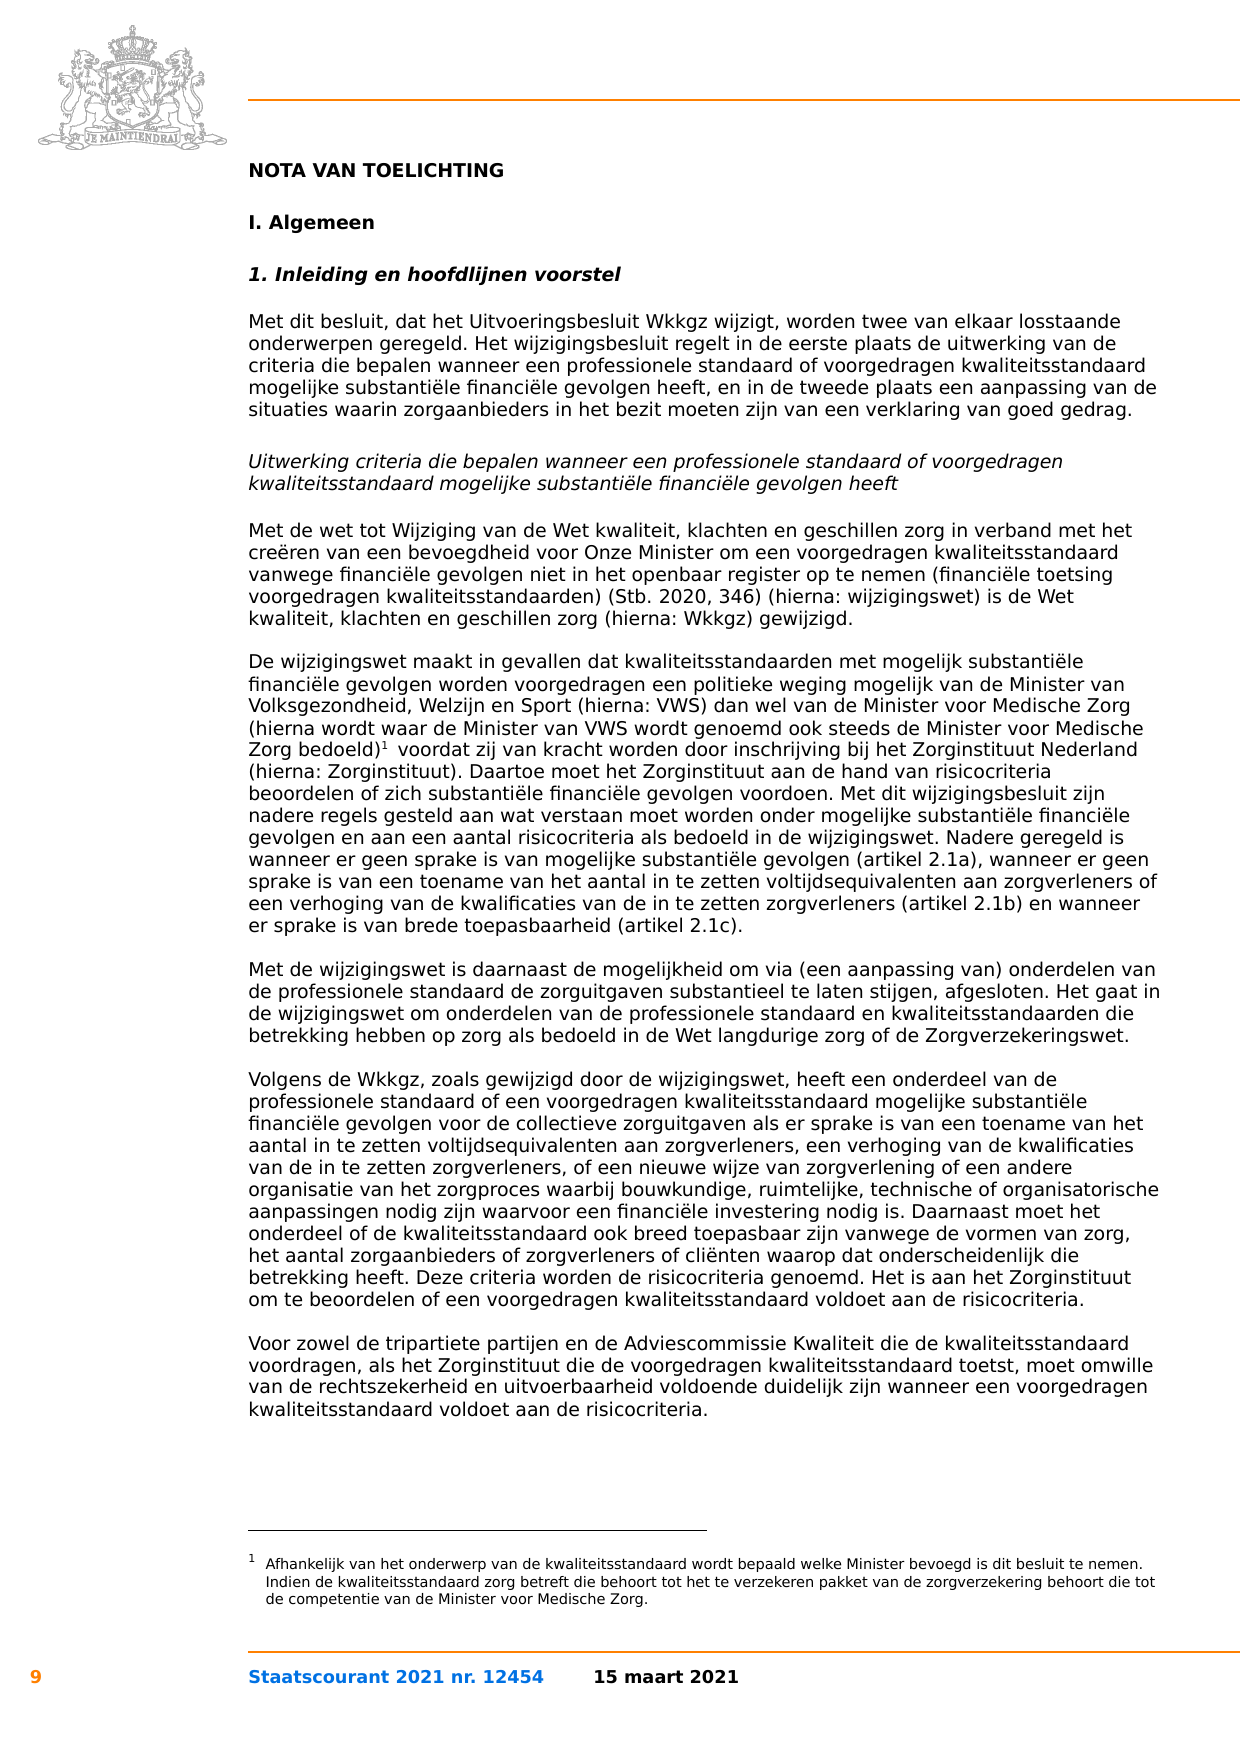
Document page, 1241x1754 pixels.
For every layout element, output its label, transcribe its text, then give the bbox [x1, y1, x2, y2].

picture [38, 25, 227, 150]
text Met de wet tot Wijziging van de Wet kwaliteit, klachten en geschillen zorg in verband met het creëren van een bevoegdheid voor Onze Minister om een voorgedragen kwaliteitsstandaard vanwege financiële gevolgen niet in het openbaar register op te nemen (financiële toetsing voorgedragen kwaliteitsstandaarden) (Stb. 2020, 346) (hierna: wijzigingswet) is de Wet kwaliteit, klachten en geschillen zorg (hierna: Wkkgz) gewijzigd. [248, 520, 1163, 629]
text Voor zowel de tripartiete partijen en de Adviescommissie Kwaliteit die de kwaliteitsstandaard voordragen, als het Zorginstituut die de voorgedragen kwaliteitsstandaard toetst, moet omwille van de rechtszekerheid en uitvoerbaarheid voldoende duidelijk zijn wanneer een voorgedragen kwaliteitsstandaard voldoet aan de risicocriteria. [248, 1332, 1163, 1420]
text Met de wijzigingswet is daarnaast de mogelijkheid om via (een aanpassing van) onderdelen van de professionele standaard de zorguitgaven substantieel te laten stijgen, afgesloten. Het gaat in de wijzigingswet om onderdelen van de professionele standaard en kwaliteitsstandaarden die betrekking hebben op zorg als bedoeld in de Wet langdurige zorg of de Zorgverzekeringswet. [248, 959, 1163, 1047]
text Met dit besluit, dat het Uitvoeringsbesluit Wkkgz wijzigt, worden twee van elkaar losstaande onderwerpen geregeld. Het wijzigingsbesluit regelt in de eerste plaats de uitwerking van de criteria die bepalen wanneer een professionele standaard of voorgedragen kwaliteitsstandaard mogelijke substantiële financiële gevolgen heeft, en in de tweede plaats een aanpassing van de situaties waarin zorgaanbieders in het bezit moeten zijn van een verklaring van goed gedrag. [248, 311, 1163, 421]
subtitle NOTA VAN TOELICHTING [248, 160, 1163, 182]
text Volgens de Wkkgz, zoals gewijzigd door de wijzigingswet, heeft een onderdeel van de professionele standaard of een voorgedragen kwaliteitsstandaard mogelijke substantiële financiële gevolgen voor de collectieve zorguitgaven als er sprake is van een toename van het aantal in te zetten voltijdsequivalenten aan zorgverleners, een verhoging van de kwalificaties van de in te zetten zorgverleners, of een nieuwe wijze van zorgverlening of een andere organisatie van het zorgproces waarbij bouwkundige, ruimtelijke, technische of organisatorische aanpassingen nodig zijn waarvoor een financiële investering nodig is. Daarnaast moet het onderdeel of de kwaliteitsstandaard ook breed toepasbaar zijn vanwege de vormen van zorg, het aantal zorgaanbieders of zorgverleners of cliënten waarop dat onderscheidenlijk die betrekking heeft. Deze criteria worden de risicocriteria genoemd. Het is aan het Zorginstituut om te beoordelen of een voorgedragen kwaliteitsstandaard voldoet aan de risicocriteria. [248, 1069, 1163, 1311]
subtitle Uitwerking criteria die bepalen wanneer een professionele standaard of voorgedragen kwaliteitsstandaard mogelijke substantiële financiële gevolgen heeft [248, 451, 1163, 495]
text Afhankelijk van het onderwerp van de kwaliteitsstandaard wordt bepaald welke Minister bevoegd is dit besluit te nemen. Indien de kwaliteitsstandaard zorg betreft die behoort tot het te verzekeren pakket van de zorgverzekering behoort die tot de competentie van de Minister voor Medische Zorg. [248, 1552, 1163, 1608]
subtitle I. Algemeen [248, 212, 1163, 234]
text De wijzigingswet maakt in gevallen dat kwaliteitsstandaarden met mogelijk substantiële financiële gevolgen worden voorgedragen een politieke weging mogelijk van de Minister van Volksgezondheid, Welzijn en Sport (hierna: VWS) dan wel van de Minister voor Medische Zorg (hierna wordt waar de Minister van VWS wordt genoemd ook steeds de Minister voor Medische Zorg bedoeld) voordat zij van kracht worden door inschrijving bij het Zorginstituut Nederland (hierna: Zorginstituut). Daartoe moet het Zorginstituut aan de hand van risicocriteria beoordelen of zich substantiële financiële gevolgen voordoen. Met dit wijzigingsbesluit zijn nadere regels gesteld aan wat verstaan moet worden onder mogelijke substantiële financiële gevolgen en aan een aantal risicocriteria als bedoeld in de wijzigingswet. Nadere geregeld is wanneer er geen sprake is van mogelijke substantiële gevolgen (artikel 2.1a), wanneer er geen sprake is van een toename van het aantal in te zetten voltijdsequivalenten aan zorgverleners of een verhoging van de kwalificaties van de in te zetten zorgverleners (artikel 2.1b) en wanneer er sprake is van brede toepasbaarheid (artikel 2.1c). [248, 651, 1163, 937]
subtitle 1. Inleiding en hoofdlijnen voorstel [248, 264, 1163, 286]
